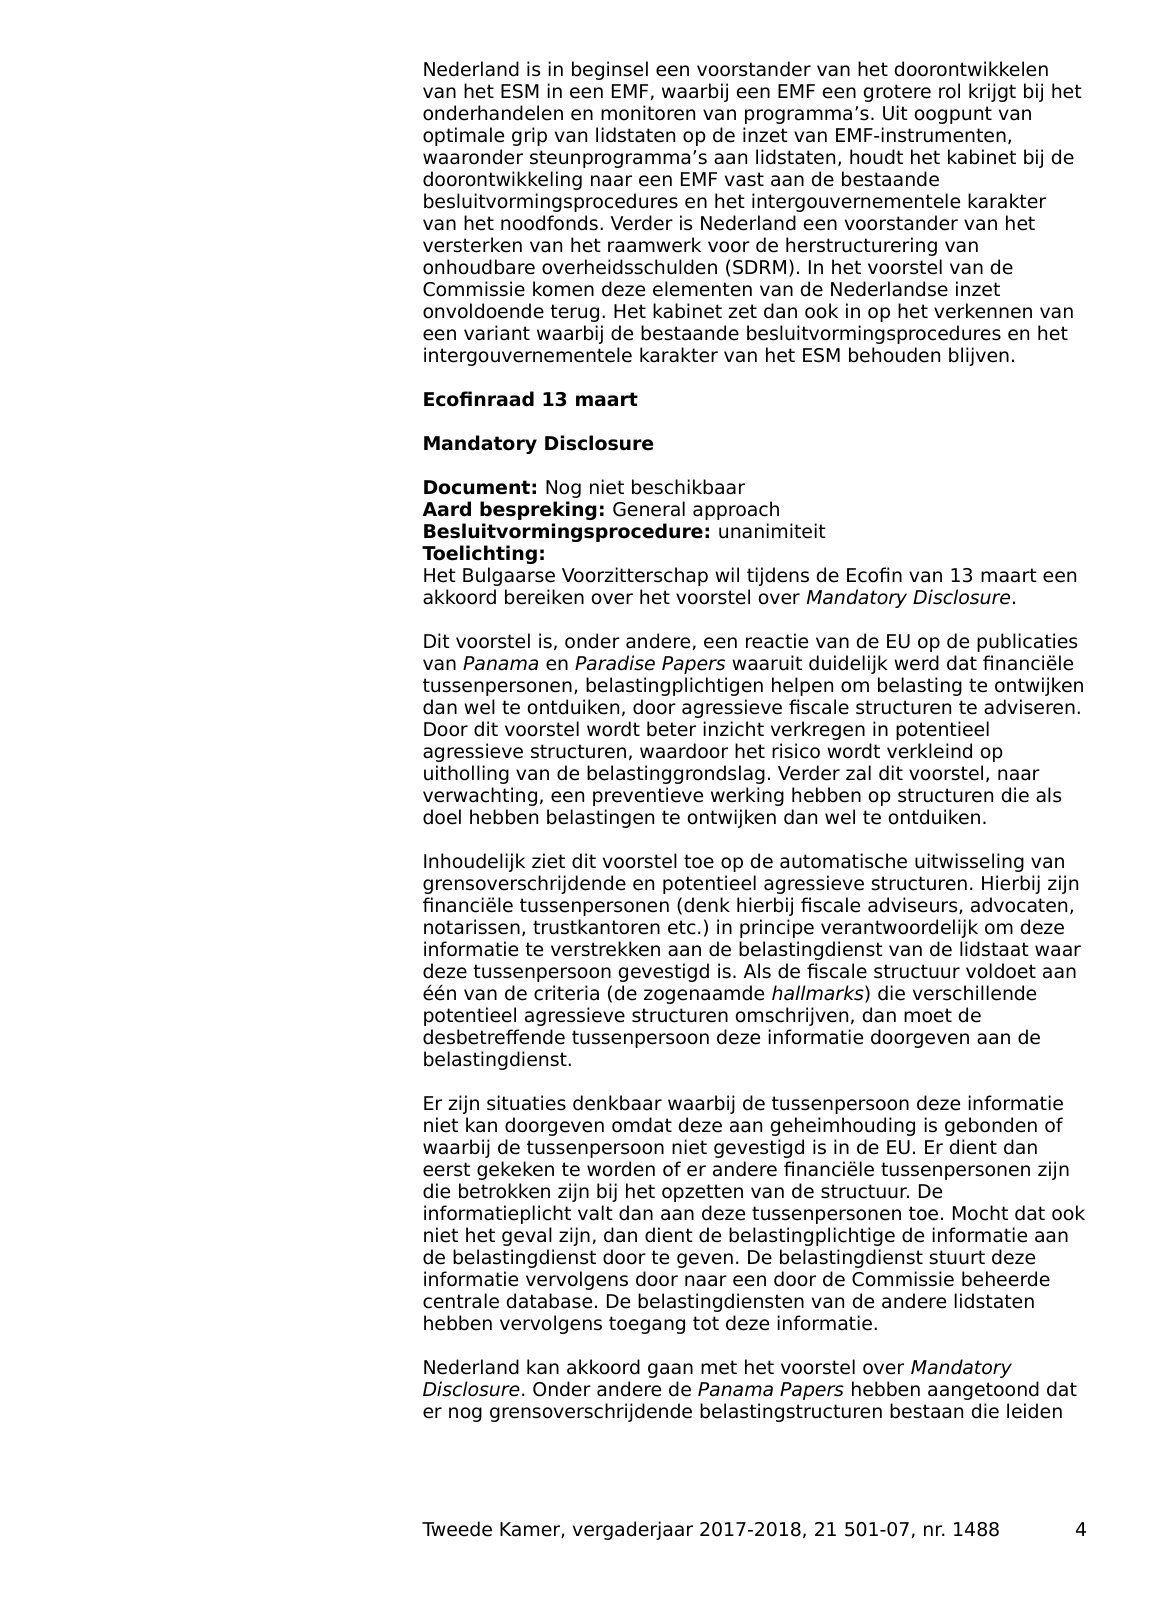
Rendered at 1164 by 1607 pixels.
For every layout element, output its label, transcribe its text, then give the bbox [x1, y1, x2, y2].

subtitle Ecofinraad 13 maart [422, 389, 1087, 411]
text Nederland kan akkoord gaan met het voorstel over Mandatory Disclosure. Onder andere de Panama Papers hebben aangetoond dat er nog grensoverschrijdende belastingstructuren bestaan die leiden [422, 1357, 1087, 1423]
text Het Bulgaarse Voorzitterschap wil tijdens de Ecofin van 13 maart een akkoord bereiken over het voorstel over Mandatory Disclosure. [422, 565, 1087, 609]
text Inhoudelijk ziet dit voorstel toe op de automatische uitwisseling van grensoverschrijdende en potentieel agressieve structuren. Hierbij zijn financiële tussenpersonen (denk hierbij fiscale adviseurs, advocaten, notarissen, trustkantoren etc.) in principe verantwoordelijk om deze informatie te verstrekken aan de belastingdienst van de lidstaat waar deze tussenpersoon gevestigd is. Als de fiscale structuur voldoet aan één van de criteria (de zogenaamde hallmarks) die verschillende potentieel agressieve structuren omschrijven, dan moet de desbetreffende tussenpersoon deze informatie doorgeven aan de belastingdienst. [422, 851, 1087, 1071]
text Er zijn situaties denkbaar waarbij de tussenpersoon deze informatie niet kan doorgeven omdat deze aan geheimhouding is gebonden of waarbij de tussenpersoon niet gevestigd is in de EU. Er dient dan eerst gekeken te worden of er andere financiële tussenpersonen zijn die betrokken zijn bij het opzetten van de structuur. De informatieplicht valt dan aan deze tussenpersonen toe. Mocht dat ook niet het geval zijn, dan dient de belastingplichtige de informatie aan de belastingdienst door te geven. De belastingdienst stuurt deze informatie vervolgens door naar een door de Commissie beheerde centrale database. De belastingdiensten van de andere lidstaten hebben vervolgens toegang tot deze informatie. [422, 1093, 1087, 1335]
text Besluitvormingsprocedure: unanimiteit [422, 521, 1087, 543]
subtitle Mandatory Disclosure [422, 433, 1087, 455]
text Dit voorstel is, onder andere, een reactie van de EU op de publicaties van Panama en Paradise Papers waaruit duidelijk werd dat financiële tussenpersonen, belastingplichtigen helpen om belasting te ontwijken dan wel te ontduiken, door agressieve fiscale structuren te adviseren. Door dit voorstel wordt beter inzicht verkregen in potentieel agressieve structuren, waardoor het risico wordt verkleind op uitholling van de belastinggrondslag. Verder zal dit voorstel, naar verwachting, een preventieve werking hebben op structuren die als doel hebben belastingen te ontwijken dan wel te ontduiken. [422, 631, 1087, 829]
text Aard bespreking: General approach [422, 499, 1087, 521]
text Nederland is in beginsel een voorstander van het doorontwikkelen van het ESM in een EMF, waarbij een EMF een grotere rol krijgt bij het onderhandelen en monitoren van programma’s. Uit oogpunt van optimale grip van lidstaten op de inzet van EMF-instrumenten, waaronder steunprogramma’s aan lidstaten, houdt het kabinet bij de doorontwikkeling naar een EMF vast aan de bestaande besluitvormingsprocedures en het intergouvernementele karakter van het noodfonds. Verder is Nederland een voorstander van het versterken van het raamwerk voor de herstructurering van onhoudbare overheidsschulden (SDRM). In het voorstel van de Commissie komen deze elementen van de Nederlandse inzet onvoldoende terug. Het kabinet zet dan ook in op het verkennen van een variant waarbij de bestaande besluitvormingsprocedures en het intergouvernementele karakter van het ESM behouden blijven. [422, 59, 1087, 367]
text Document: Nog niet beschikbaar [422, 477, 1087, 499]
text Toelichting: [422, 543, 1087, 565]
